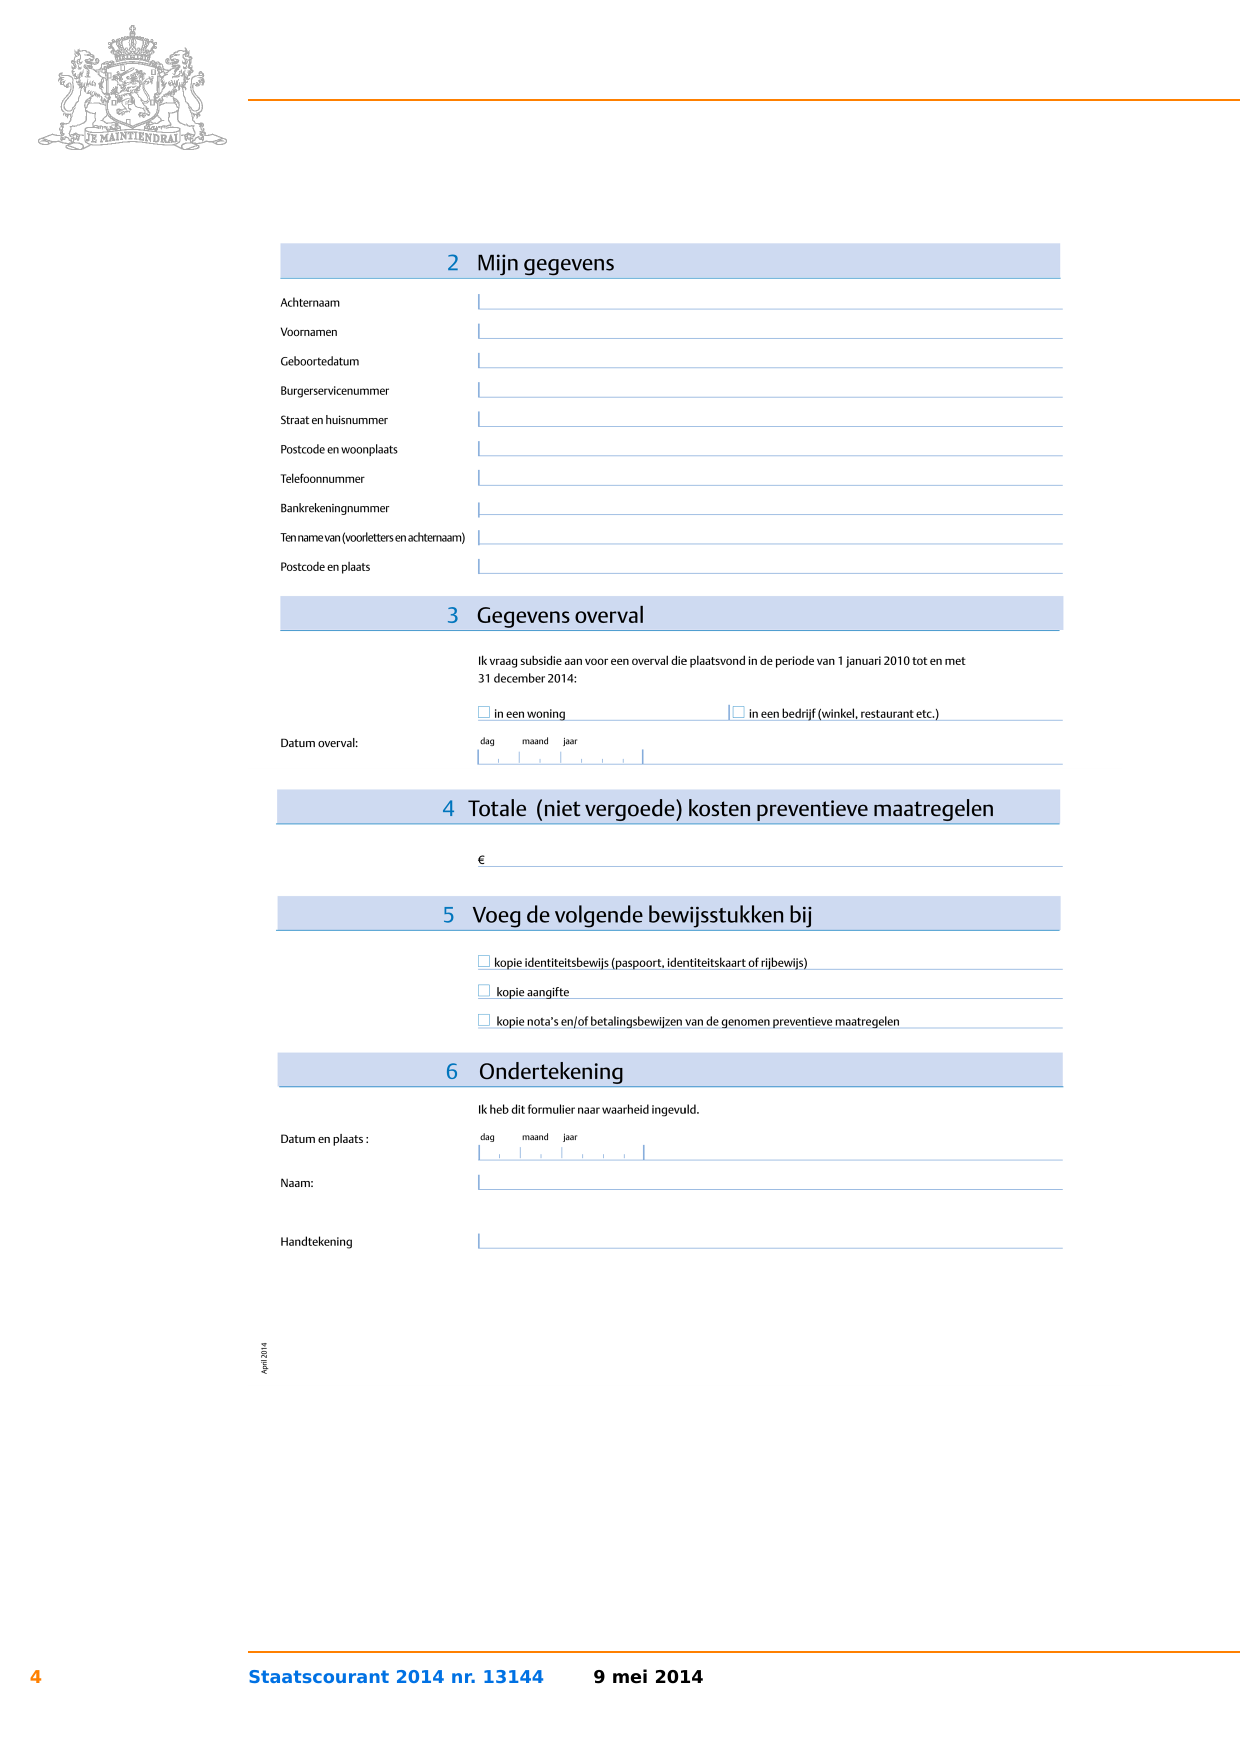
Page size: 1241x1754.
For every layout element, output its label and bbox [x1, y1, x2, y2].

picture [38, 25, 227, 150]
picture [248, 151, 1123, 1386]
